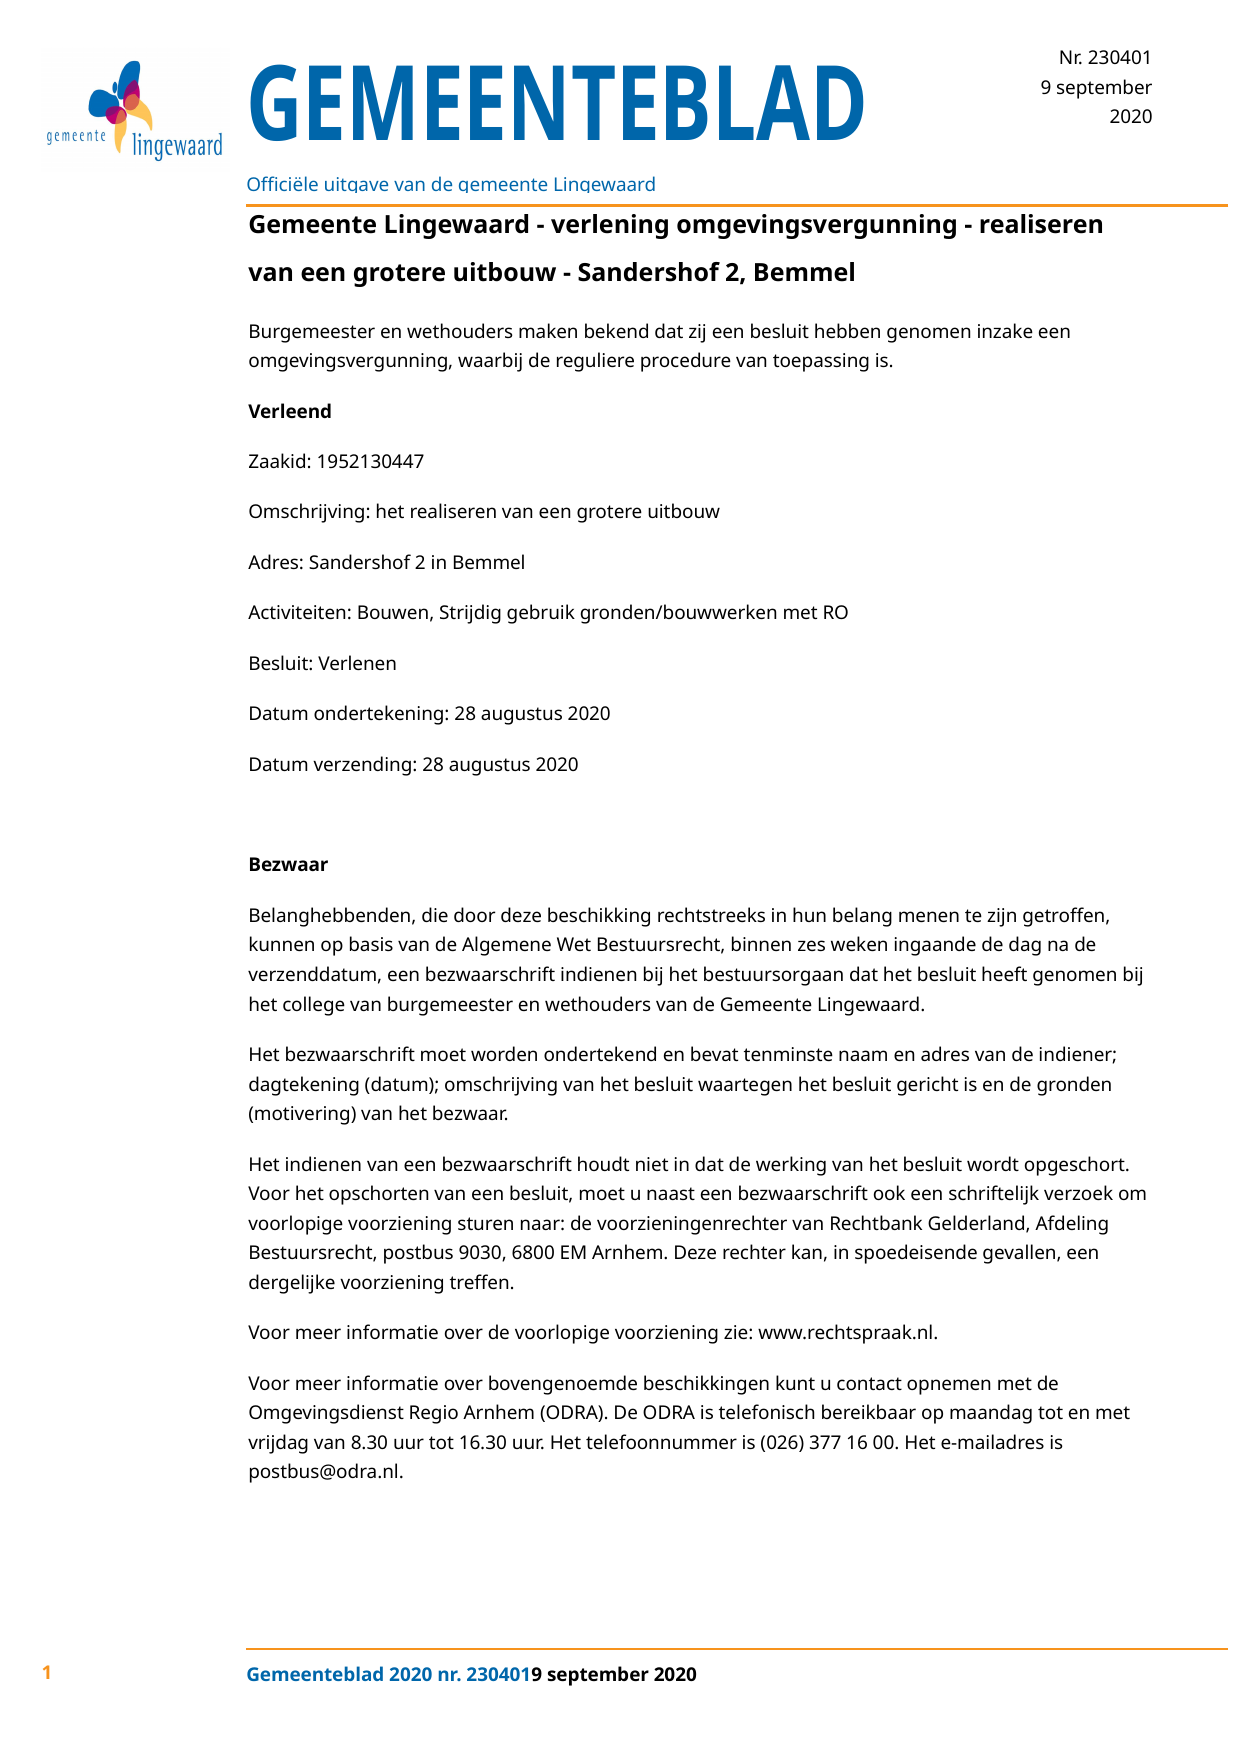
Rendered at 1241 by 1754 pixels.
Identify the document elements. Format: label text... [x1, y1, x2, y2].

text Besluit: Verlenen [248, 650, 1152, 676]
text Datum ondertekening: 28 augustus 2020 [248, 700, 1152, 726]
text Bezwaar [248, 852, 1152, 877]
text Activiteiten: Bouwen, Strijdig gebruik gronden/bouwwerken met RO [248, 599, 1152, 625]
text Voor meer informatie over de voorlopige voorziening zie: www.rechtspraak.nl. [248, 1319, 1152, 1345]
text Omschrijving: het realiseren van een grotere uitbouw [248, 499, 1152, 524]
text Verleend [248, 398, 1152, 424]
picture [41, 47, 231, 172]
text Zaakid: 1952130447 [248, 448, 1152, 474]
text Belanghebbenden, die door deze beschikking rechtstreeks in hun belang menen te zijn getroffen, kunnen op basis van de Algemene Wet Bestuursrecht, binnen zes weken ingaande de dag na de verzenddatum, een bezwaarschrift indienen bij het bestuursorgaan dat het besluit heeft genomen bij het college van burgemeester en wethouders van de Gemeente Lingewaard. [248, 902, 1152, 1017]
text Burgemeester en wethouders maken bekend dat zij een besluit hebben genomen inzake een omgevingsvergunning, waarbij de reguliere procedure van toepassing is. [248, 318, 1152, 373]
text Gemeente Lingewaard - verlening omgevingsvergunning - realiseren van een grotere uitbouw - Sandershof 2, Bemmel [248, 207, 1152, 288]
text Adres: Sandershof 2 in Bemmel [248, 549, 1152, 575]
text Datum verzending: 28 augustus 2020 [248, 751, 1152, 777]
text Het bezwaarschrift moet worden ondertekend en bevat tenminste naam en adres van de indiener; dagtekening (datum); omschrijving van het besluit waartegen het besluit gericht is en de gronden (motivering) van het bezwaar. [248, 1041, 1152, 1126]
text Het indienen van een bezwaarschrift houdt niet in dat de werking van het besluit wordt opgeschort. Voor het opschorten van een besluit, moet u naast een bezwaarschrift ook een schriftelijk verzoek om voorlopige voorziening sturen naar: de voorzieningenrechter van Rechtbank Gelderland, Afdeling Bestuursrecht, postbus 9030, 6800 EM Arnhem. Deze rechter kan, in spoedeisende gevallen, een dergelijke voorziening treffen. [248, 1151, 1152, 1295]
text Voor meer informatie over bovengenoemde beschikkingen kunt u contact opnemen met de Omgevingsdienst Regio Arnhem (ODRA). De ODRA is telefonisch bereikbaar op maandag tot en met vrijdag van 8.30 uur tot 16.30 uur. Het telefoonnummer is (026) 377 16 00. Het e-mailadres is postbus@odra.nl. [248, 1370, 1152, 1484]
